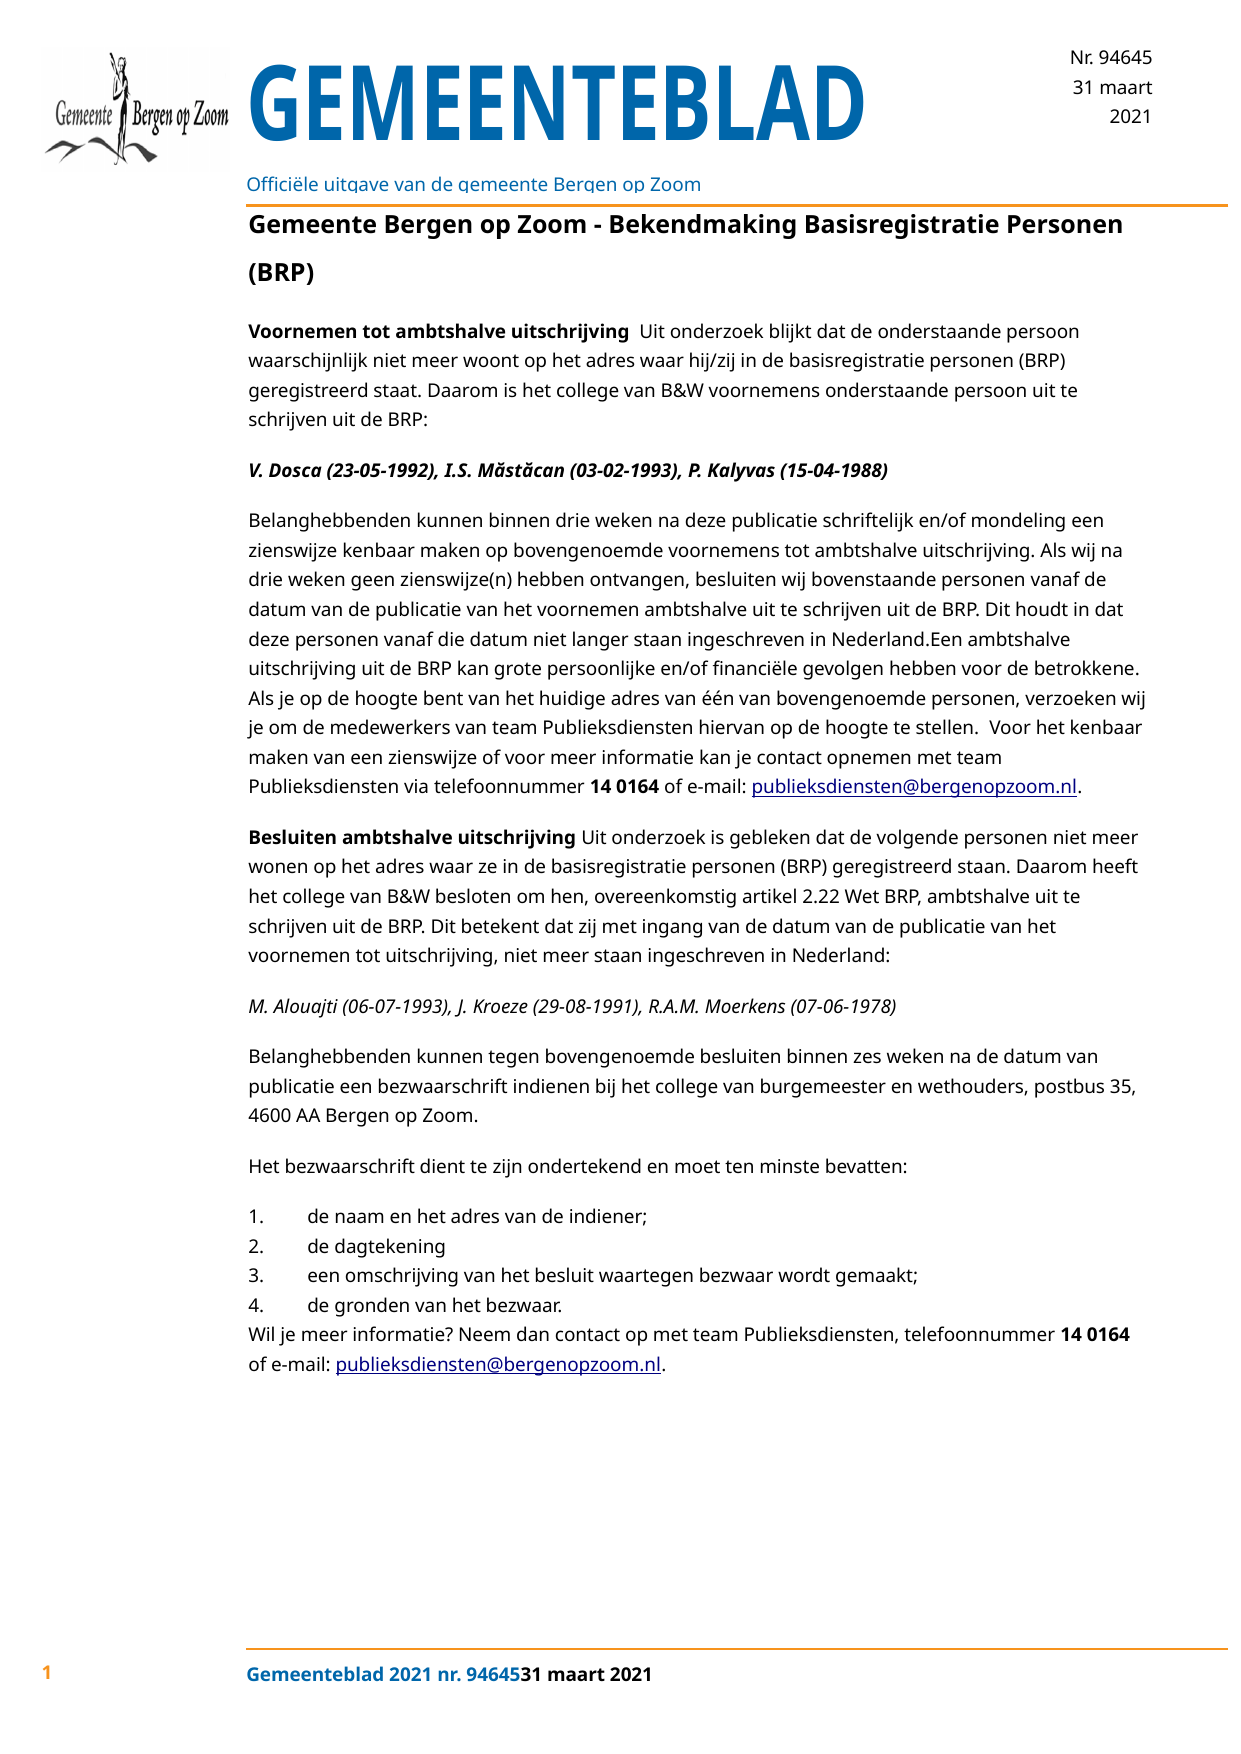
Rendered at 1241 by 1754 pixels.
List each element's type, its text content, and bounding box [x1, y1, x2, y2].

text M. Alouajti (06-07-1993), J. Kroeze (29-08-1991), R.A.M. Moerkens (07-06-1978) [248, 993, 1152, 1019]
text V. Dosca (23-05-1992), I.S. Măstăcan (03-02-1993), P. Kalyvas (15-04-1988) [248, 457, 1152, 483]
text Het bezwaarschrift dient te zijn ondertekend en moet ten minste bevatten: [248, 1153, 1152, 1179]
text Voornemen tot ambtshalve uitschrijving Uit onderzoek blijkt dat de onderstaande persoon waarschijnlijk niet meer woont op het adres waar hij/zij in de basisregistratie personen (BRP) geregistreerd staat. Daarom is het college van B&W voornemens onderstaande persoon uit te schrijven uit de BRP: [248, 318, 1152, 432]
list een omschrijving van het besluit waartegen bezwaar wordt gemaakt; [248, 1262, 1152, 1288]
list de gronden van het bezwaar. [248, 1292, 1152, 1318]
list de naam en het adres van de indiener; [248, 1203, 1152, 1229]
text Wil je meer informatie? Neem dan contact op met team Publieksdiensten, telefoonnummer 14 0164 of e-mail: publieksdiensten@bergenopzoom.nl. [248, 1322, 1152, 1377]
picture [41, 47, 231, 172]
list de dagtekening [248, 1233, 1152, 1259]
text Besluiten ambtshalve uitschrijving Uit onderzoek is gebleken dat de volgende personen niet meer wonen op het adres waar ze in de basisregistratie personen (BRP) geregistreerd staan. Daarom heeft het college van B&W besloten om hen, overeenkomstig artikel 2.22 Wet BRP, ambtshalve uit te schrijven uit de BRP. Dit betekent dat zij met ingang van de datum van de publicatie van het voornemen tot uitschrijving, niet meer staan ingeschreven in Nederland: [248, 824, 1152, 968]
text Belanghebbenden kunnen tegen bovengenoemde besluiten binnen zes weken na de datum van publicatie een bezwaarschrift indienen bij het college van burgemeester en wethouders, postbus 35, 4600 AA Bergen op Zoom. [248, 1043, 1152, 1128]
text Belanghebbenden kunnen binnen drie weken na deze publicatie schriftelijk en/of mondeling een zienswijze kenbaar maken op bovengenoemde voornemens tot ambtshalve uitschrijving. Als wij na drie weken geen zienswijze(n) hebben ontvangen, besluiten wij bovenstaande personen vanaf de datum van de publicatie van het voornemen ambtshalve uit te schrijven uit de BRP. Dit houdt in dat deze personen vanaf die datum niet langer staan ingeschreven in Nederland.Een ambtshalve uitschrijving uit de BRP kan grote persoonlijke en/of financiële gevolgen hebben voor de betrokkene. Als je op de hoogte bent van het huidige adres van één van bovengenoemde personen, verzoeken wij je om de medewerkers van team Publieksdiensten hiervan op de hoogte te stellen. Voor het kenbaar maken van een zienswijze of voor meer informatie kan je contact opnemen met team Publieksdiensten via telefoonnummer 14 0164 of e-mail: publieksdiensten@bergenopzoom.nl. [248, 507, 1152, 799]
text Gemeente Bergen op Zoom - Bekendmaking Basisregistratie Personen (BRP) [248, 207, 1152, 288]
